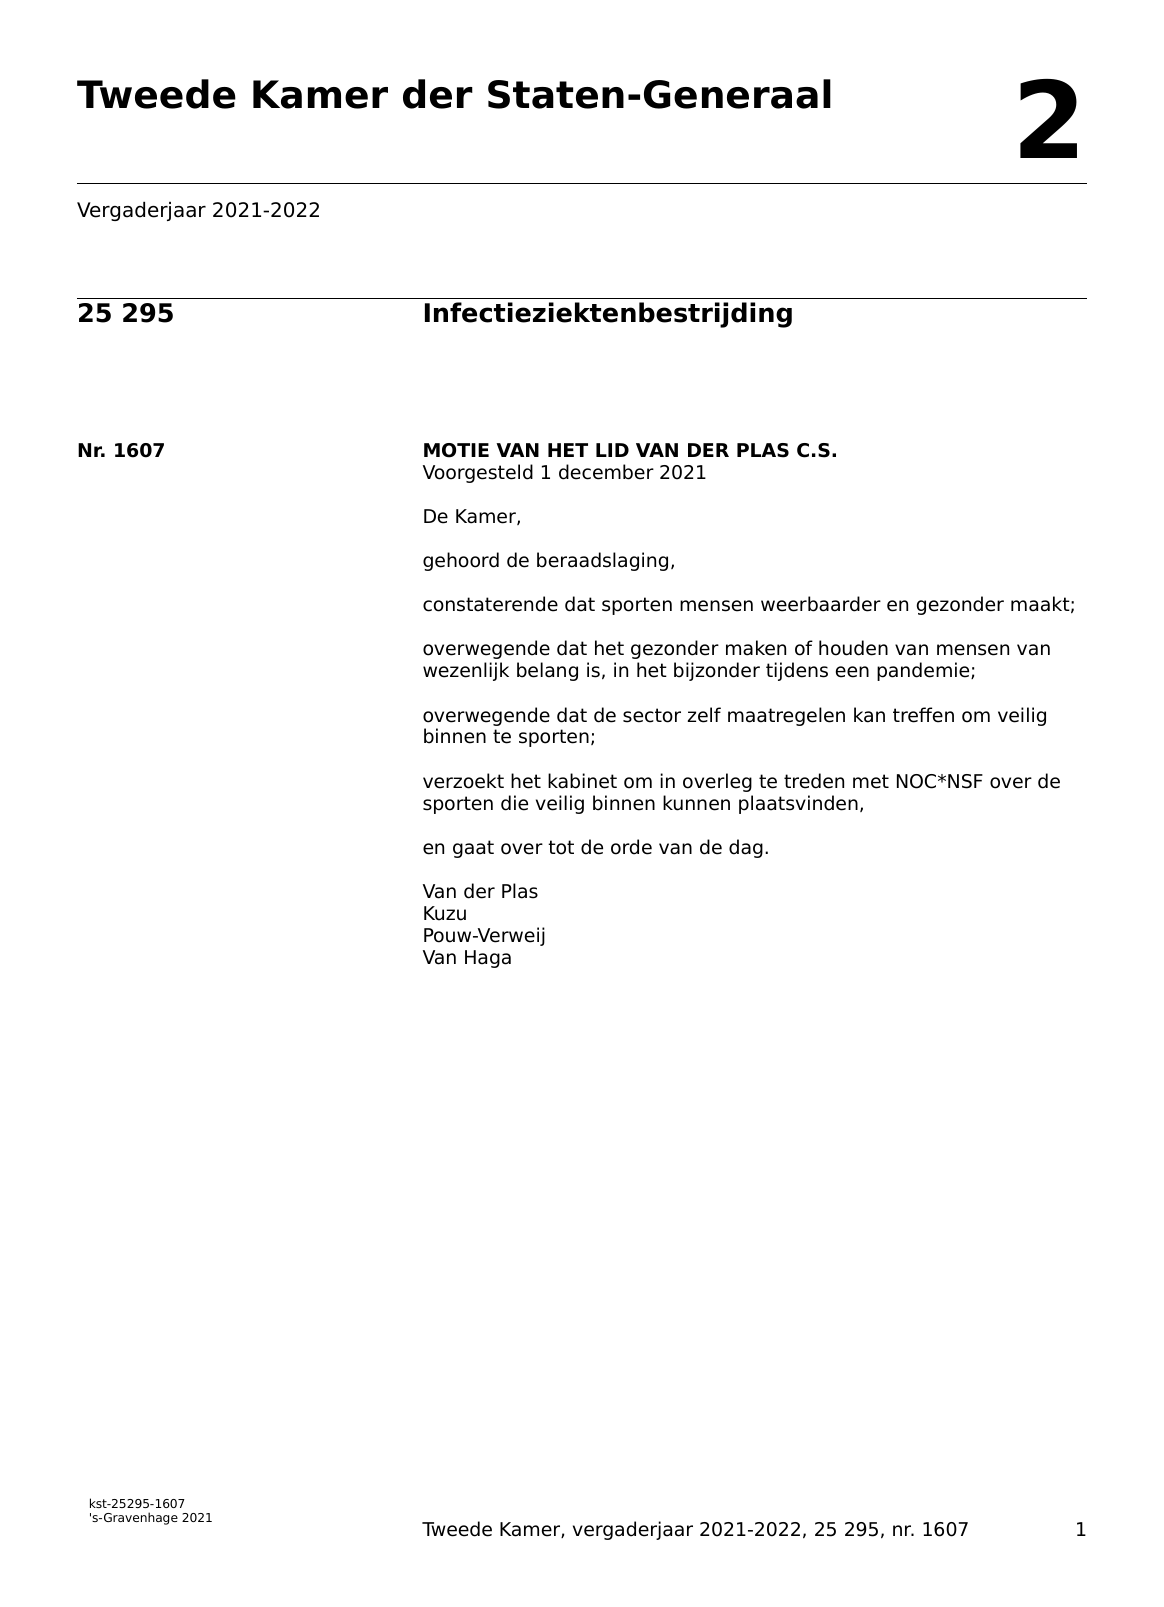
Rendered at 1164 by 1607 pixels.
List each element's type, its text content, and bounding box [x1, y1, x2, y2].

text Pouw-Verweij [422, 925, 1087, 947]
text overwegende dat het gezonder maken of houden van mensen van wezenlijk belang is, in het bijzonder tijdens een pandemie; [422, 638, 1087, 682]
text en gaat over tot de orde van de dag. [422, 837, 1087, 859]
subtitle Nr. 1607 MOTIE VAN HET LID VAN DER PLAS C.S. [77, 440, 1087, 462]
text 's-Gravenhage 2021 [88, 1511, 323, 1525]
text gehoord de beraadslaging, [422, 550, 1087, 572]
text Voorgesteld 1 december 2021 [422, 462, 1087, 484]
text verzoekt het kabinet om in overleg te treden met NOC*NSF over de sporten die veilig binnen kunnen plaatsvinden, [422, 771, 1087, 814]
text Kuzu [422, 903, 1087, 925]
text De Kamer, [422, 506, 1087, 528]
table_header Tweede Kamer der Staten-Generaal [77, 59, 886, 183]
text Van der Plas [422, 881, 1087, 903]
table_header 2 [886, 59, 1087, 183]
table_cell Vergaderjaar 2021-2022 [77, 184, 1087, 298]
text Van Haga [422, 947, 1087, 969]
text kst-25295-1607 [88, 1497, 323, 1511]
subtitle 25 295 Infectieziektenbestrijding [77, 299, 1087, 329]
text constaterende dat sporten mensen weerbaarder en gezonder maakt; [422, 594, 1087, 616]
text overwegende dat de sector zelf maatregelen kan treffen om veilig binnen te sporten; [422, 704, 1087, 748]
